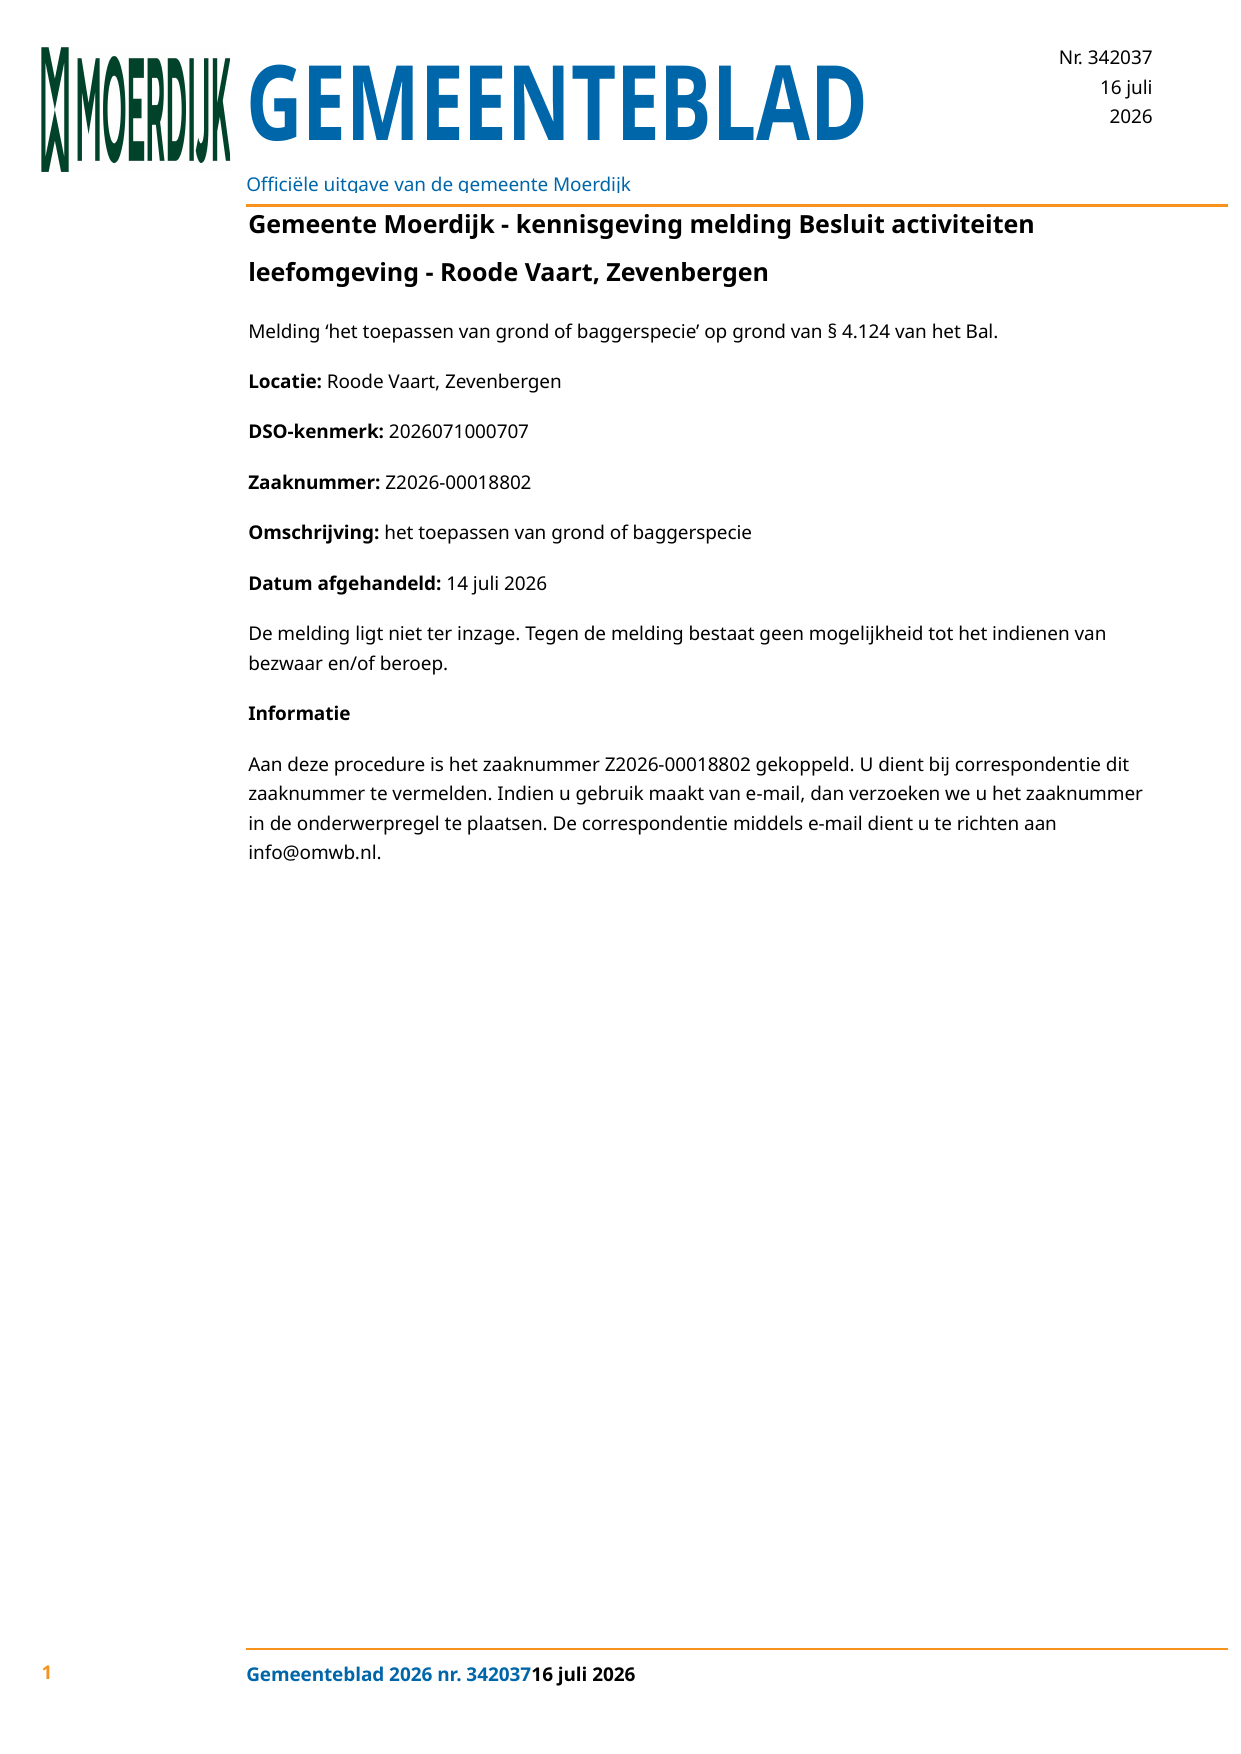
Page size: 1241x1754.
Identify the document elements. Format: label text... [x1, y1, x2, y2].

text Melding ‘het toepassen van grond of baggerspecie’ op grond van § 4.124 van het Bal. [248, 318, 1152, 344]
text Aan deze procedure is het zaaknummer Z2026-00018802 gekoppeld. U dient bij correspondentie dit zaaknummer te vermelden. Indien u gebruik maakt van e-mail, dan verzoeken we u het zaaknummer in de onderwerpregel te plaatsen. De correspondentie middels e-mail dient u te richten aan info@omwb.nl. [248, 751, 1152, 865]
text De melding ligt niet ter inzage. Tegen de melding bestaat geen mogelijkheid tot het indienen van bezwaar en/of beroep. [248, 620, 1152, 676]
text Locatie: Roode Vaart, Zevenbergen [248, 368, 1152, 394]
text Omschrijving: het toepassen van grond of baggerspecie [248, 519, 1152, 545]
text Informatie [248, 700, 1152, 726]
text Datum afgehandeld: 14 juli 2026 [248, 570, 1152, 596]
text DSO-kenmerk: 2026071000707 [248, 419, 1152, 444]
text Gemeente Moerdijk - kennisgeving melding Besluit activiteiten leefomgeving - Roode Vaart, Zevenbergen [248, 207, 1152, 288]
picture [41, 47, 231, 172]
text Zaaknummer: Z2026-00018802 [248, 469, 1152, 495]
